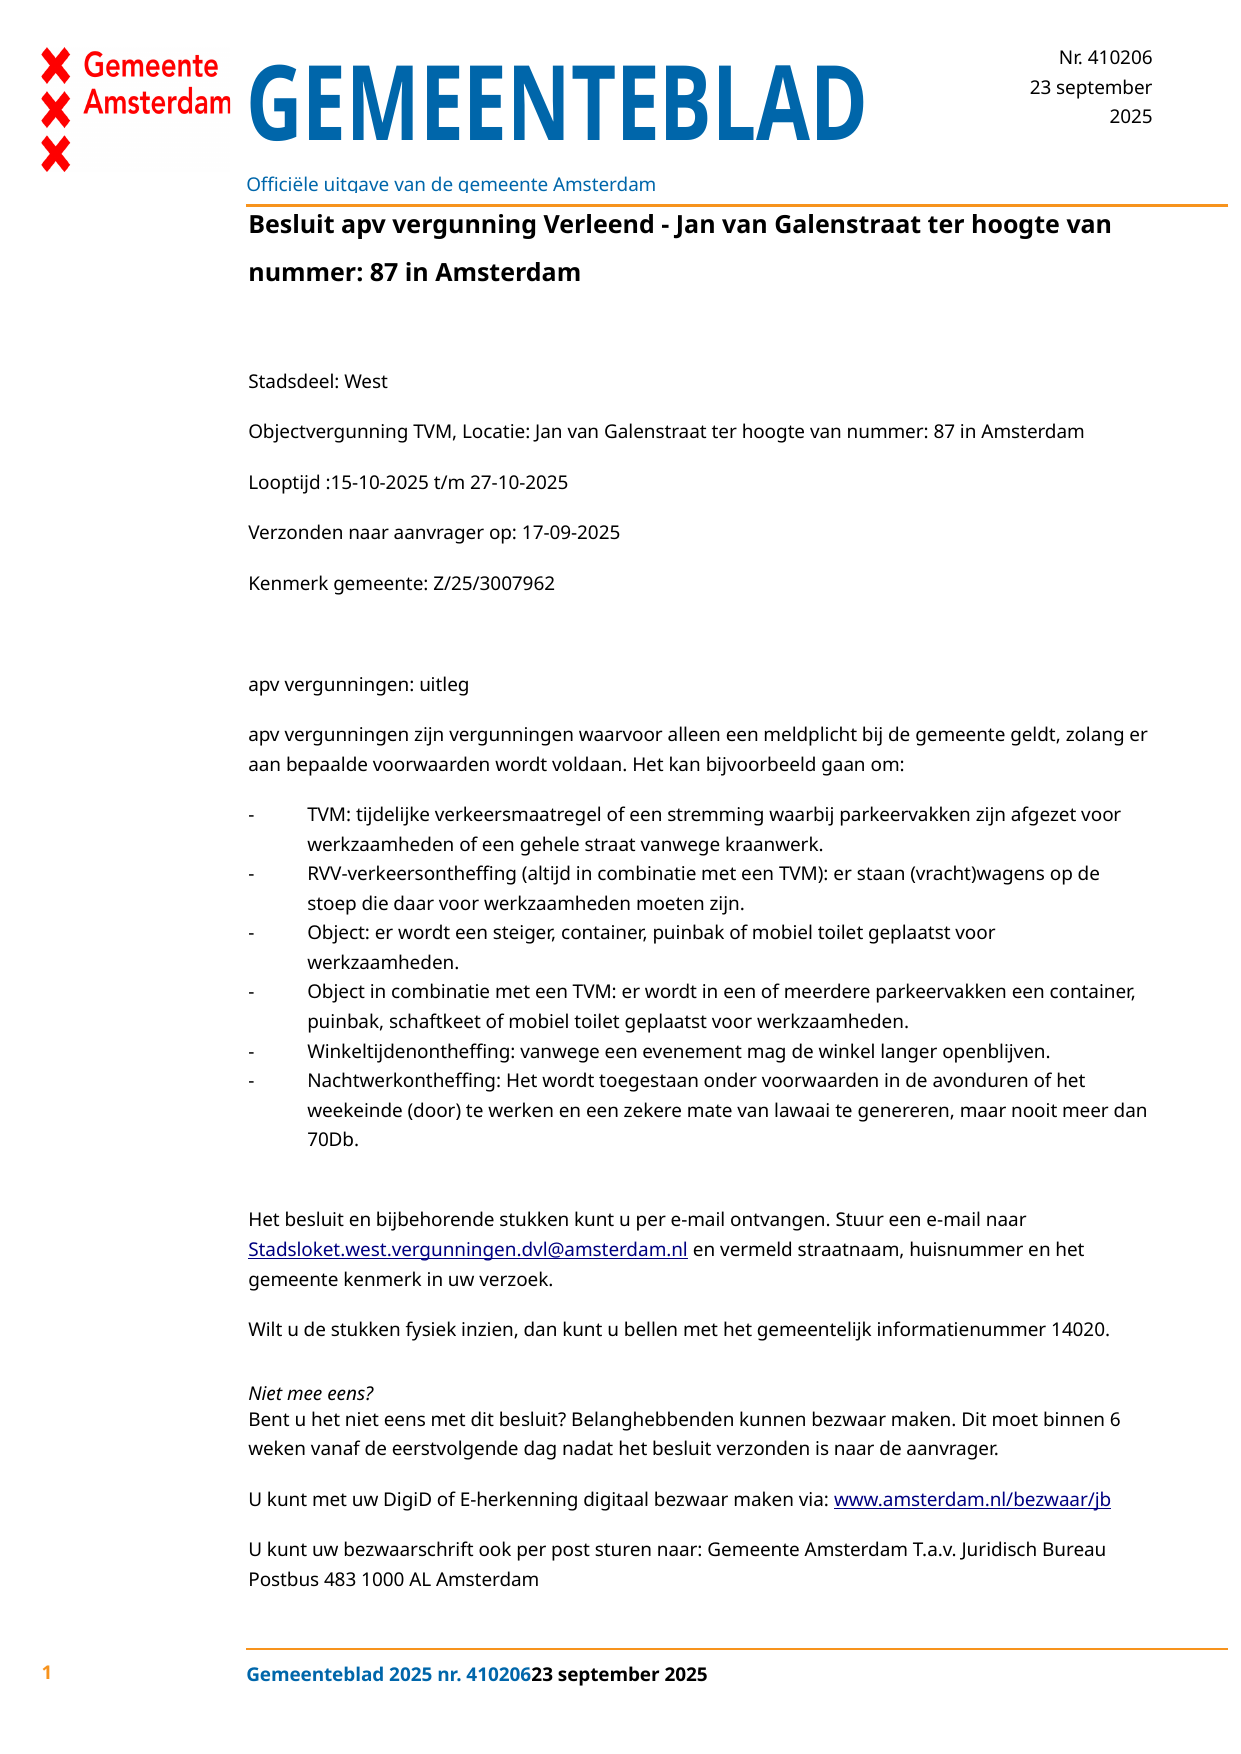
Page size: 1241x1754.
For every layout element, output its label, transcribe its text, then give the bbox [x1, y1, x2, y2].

text Kenmerk gemeente: Z/25/3007962 [248, 570, 1152, 596]
text Looptijd :15-10-2025 t/m 27-10-2025 [248, 469, 1152, 495]
list Object in combinatie met een TVM: er wordt in een of meerdere parkeervakken een container, puinbak, schaftkeet of mobiel toilet geplaatst voor werkzaamheden. [248, 979, 1152, 1034]
text U kunt met uw DigiD of E-herkenning digitaal bezwaar maken via: www.amsterdam.nl/bezwaar/jb [248, 1486, 1152, 1512]
text Objectvergunning TVM, Locatie: Jan van Galenstraat ter hoogte van nummer: 87 in Amsterdam [248, 419, 1152, 444]
list Object: er wordt een steiger, container, puinbak of mobiel toilet geplaatst voor werkzaamheden. [248, 919, 1152, 975]
text U kunt uw bezwaarschrift ook per post sturen naar: Gemeente Amsterdam T.a.v. Juridisch Bureau Postbus 483 1000 AL Amsterdam [248, 1536, 1152, 1592]
text Bent u het niet eens met dit besluit? Belanghebbenden kunnen bezwaar maken. Dit moet binnen 6 weken vanaf de eerstvolgende dag nadat het besluit verzonden is naar de aanvrager. [248, 1406, 1152, 1461]
text Besluit apv vergunning Verleend - Jan van Galenstraat ter hoogte van nummer: 87 in Amsterdam [248, 207, 1152, 288]
list TVM: tijdelijke verkeersmaatregel of een stremming waarbij parkeervakken zijn afgezet voor werkzaamheden of een gehele straat vanwege kraanwerk. [248, 801, 1152, 857]
text Niet mee eens? [248, 1380, 1152, 1406]
text Het besluit en bijbehorende stukken kunt u per e-mail ontvangen. Stuur een e-mail naar Stadsloket.west.vergunningen.dvl@amsterdam.nl en vermeld straatnaam, huisnummer en het gemeente kenmerk in uw verzoek. [248, 1207, 1152, 1292]
text Verzonden naar aanvrager op: 17-09-2025 [248, 519, 1152, 545]
list RVV-verkeersontheffing (altijd in combinatie met een TVM): er staan (vracht)wagens op de stoep die daar voor werkzaamheden moeten zijn. [248, 860, 1152, 916]
picture [41, 47, 231, 172]
list Winkeltijdenontheffing: vanwege een evenement mag de winkel langer openblijven. [248, 1038, 1152, 1064]
text apv vergunningen: uitleg [248, 671, 1152, 697]
text Stadsdeel: West [248, 368, 1152, 394]
text apv vergunningen zijn vergunningen waarvoor alleen een meldplicht bij de gemeente geldt, zolang er aan bepaalde voorwaarden wordt voldaan. Het kan bijvoorbeeld gaan om: [248, 721, 1152, 777]
text Wilt u de stukken fysiek inzien, dan kunt u bellen met het gemeentelijk informatienummer 14020. [248, 1316, 1152, 1342]
list Nachtwerkontheffing: Het wordt toegestaan onder voorwaarden in de avonduren of het weekeinde (door) te werken en een zekere mate van lawaai te genereren, maar nooit meer dan 70Db. [248, 1067, 1152, 1152]
